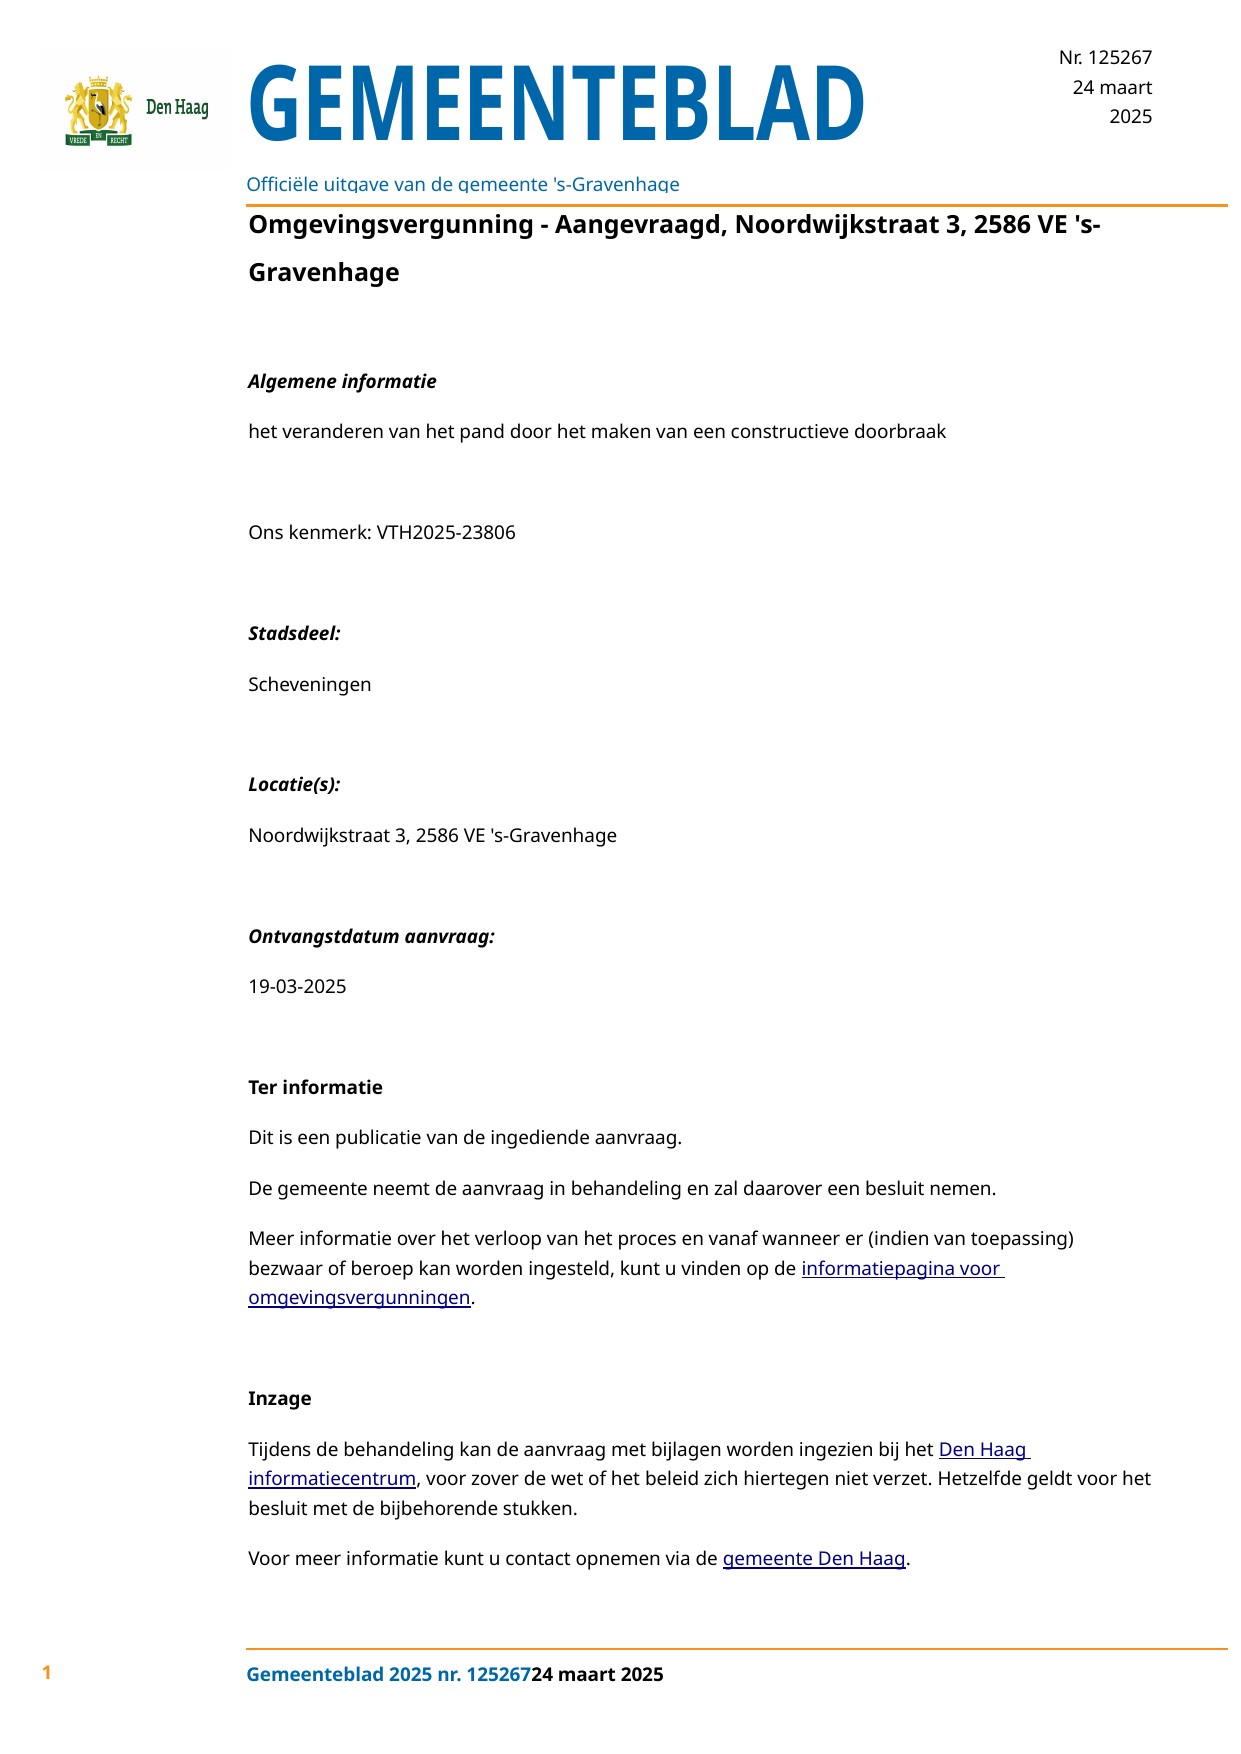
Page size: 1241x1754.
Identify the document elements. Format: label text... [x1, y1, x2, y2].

text het veranderen van het pand door het maken van een constructieve doorbraak [248, 419, 1152, 444]
text Scheveningen [248, 671, 1152, 697]
text Locatie(s): [248, 772, 1152, 797]
text Inzage [248, 1385, 1152, 1411]
text Voor meer informatie kunt u contact opnemen via de gemeente Den Haag. [248, 1545, 1152, 1571]
text De gemeente neemt de aanvraag in behandeling en zal daarover een besluit nemen. [248, 1175, 1152, 1201]
text Noordwijkstraat 3, 2586 VE 's-Gravenhage [248, 822, 1152, 848]
text Dit is een publicatie van de ingediende aanvraag. [248, 1124, 1152, 1150]
text Stadsdeel: [248, 620, 1152, 646]
text Tijdens de behandeling kan de aanvraag met bijlagen worden ingezien bij het Den Haag informatiecentrum, voor zover de wet of het beleid zich hiertegen niet verzet. Hetzelfde geldt voor het besluit met de bijbehorende stukken. [248, 1436, 1152, 1521]
text Algemene informatie [248, 368, 1152, 394]
text Omgevingsvergunning - Aangevraagd, Noordwijkstraat 3, 2586 VE 's-Gravenhage [248, 207, 1152, 288]
picture [41, 47, 231, 172]
text 19-03-2025 [248, 973, 1152, 999]
text Ontvangstdatum aanvraag: [248, 923, 1152, 949]
text Ter informatie [248, 1074, 1152, 1100]
text Ons kenmerk: VTH2025-23806 [248, 519, 1152, 545]
text Meer informatie over het verloop van het proces en vanaf wanneer er (indien van toepassing) bezwaar of beroep kan worden ingesteld, kunt u vinden op de informatiepagina voor omgevingsvergunningen. [248, 1225, 1152, 1310]
